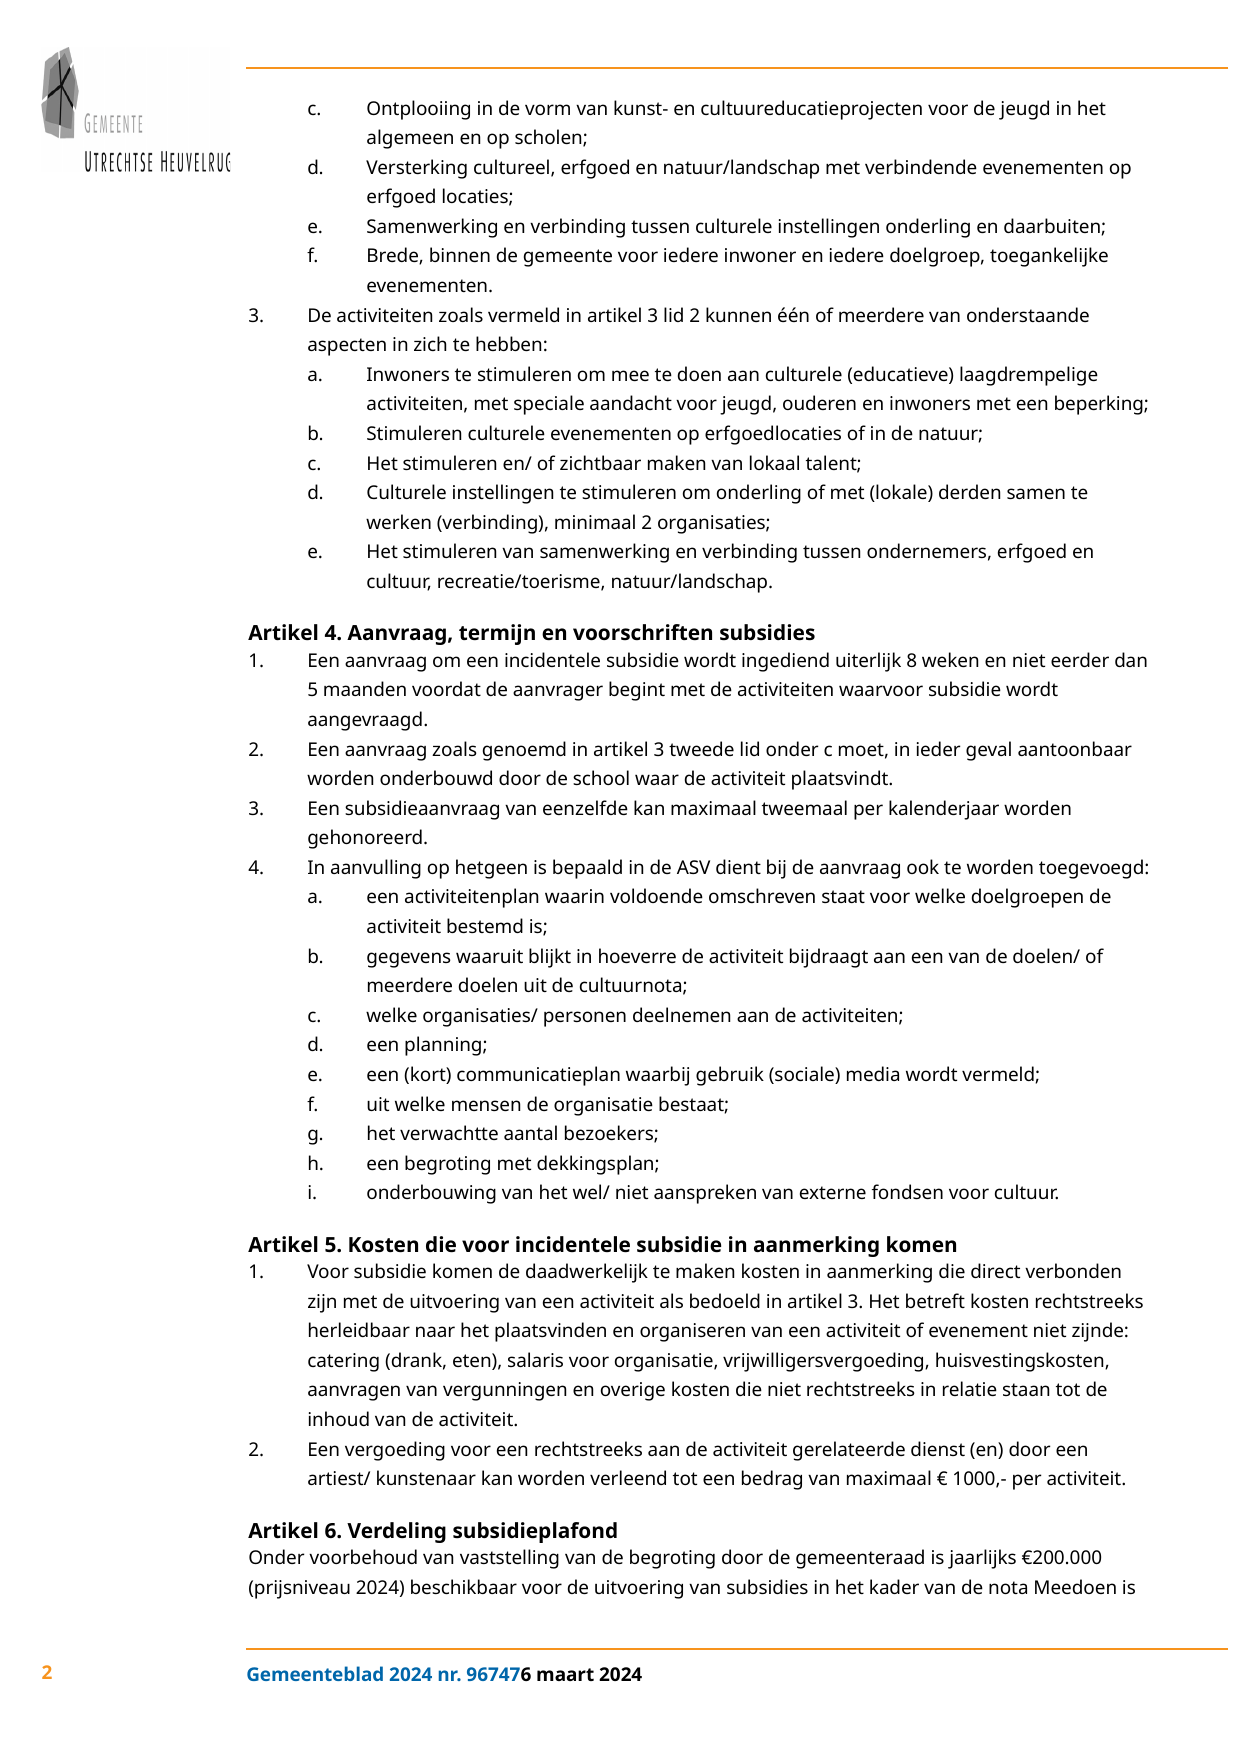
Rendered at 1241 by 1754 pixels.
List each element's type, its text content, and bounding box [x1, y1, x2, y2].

list Een vergoeding voor een rechtstreeks aan de activiteit gerelateerde dienst (en) door een artiest/ kunstenaar kan worden verleend tot een bedrag van maximaal € 1000,- per activiteit. [248, 1436, 1152, 1491]
list Samenwerking en verbinding tussen culturele instellingen onderling en daarbuiten; [307, 213, 1152, 239]
list Het stimuleren en/ of zichtbaar maken van lokaal talent; [307, 450, 1152, 476]
text Onder voorbehoud van vaststelling van de begroting door de gemeenteraad is jaarlijks €200.000 (prijsniveau 2024) beschikbaar voor de uitvoering van subsidies in het kader van de nota Meedoen is [248, 1544, 1152, 1599]
list In aanvulling op hetgeen is bepaald in de ASV dient bij de aanvraag ook te worden toegevoegd: [248, 854, 1152, 880]
list Voor subsidie komen de daadwerkelijk te maken kosten in aanmerking die direct verbonden zijn met de uitvoering van een activiteit als bedoeld in artikel 3. Het betreft kosten rechtstreeks herleidbaar naar het plaatsvinden en organiseren van een activiteit of evenement niet zijnde: catering (drank, eten), salaris voor organisatie, vrijwilligersvergoeding, huisvestingskosten, aanvragen van vergunningen en overige kosten die niet rechtstreeks in relatie staan tot de inhoud van de activiteit. [248, 1258, 1152, 1432]
list Een subsidieaanvraag van eenzelfde kan maximaal tweemaal per kalenderjaar worden gehonoreerd. [248, 795, 1152, 850]
list een activiteitenplan waarin voldoende omschreven staat voor welke doelgroepen de activiteit bestemd is; [307, 884, 1152, 939]
picture [41, 47, 231, 172]
list het verwachtte aantal bezoekers; [307, 1120, 1152, 1146]
list gegevens waaruit blijkt in hoeverre de activiteit bijdraagt aan een van de doelen/ of meerdere doelen uit de cultuurnota; [307, 943, 1152, 998]
list Ontplooiing in de vorm van kunst- en cultuureducatieprojecten voor de jeugd in het algemeen en op scholen; [307, 95, 1152, 150]
list Een aanvraag om een incidentele subsidie wordt ingediend uiterlijk 8 weken en niet eerder dan 5 maanden voordat de aanvrager begint met de activiteiten waarvoor subsidie wordt aangevraagd. [248, 647, 1152, 732]
list welke organisaties/ personen deelnemen aan de activiteiten; [307, 1002, 1152, 1028]
list onderbouwing van het wel/ niet aanspreken van externe fondsen voor cultuur. [307, 1179, 1152, 1205]
list Brede, binnen de gemeente voor iedere inwoner en iedere doelgroep, toegankelijke evenementen. [307, 243, 1152, 298]
list Culturele instellingen te stimuleren om onderling of met (lokale) derden samen te werken (verbinding), minimaal 2 organisaties; [307, 479, 1152, 535]
list een planning; [307, 1032, 1152, 1057]
list De activiteiten zoals vermeld in artikel 3 lid 2 kunnen één of meerdere van onderstaande aspecten in zich te hebben: [248, 302, 1152, 357]
text Artikel 4. Aanvraag, termijn en voorschriften subsidies [248, 618, 1152, 647]
list een begroting met dekkingsplan; [307, 1150, 1152, 1176]
list Versterking cultureel, erfgoed en natuur/landschap met verbindende evenementen op erfgoed locaties; [307, 154, 1152, 209]
list Het stimuleren van samenwerking en verbinding tussen ondernemers, erfgoed en cultuur, recreatie/toerisme, natuur/landschap. [307, 538, 1152, 594]
text Artikel 5. Kosten die voor incidentele subsidie in aanmerking komen [248, 1230, 1152, 1258]
list uit welke mensen de organisatie bestaat; [307, 1091, 1152, 1116]
list Een aanvraag zoals genoemd in artikel 3 tweede lid onder c moet, in ieder geval aantoonbaar worden onderbouwd door de school waar de activiteit plaatsvindt. [248, 736, 1152, 791]
list een (kort) communicatieplan waarbij gebruik (sociale) media wordt vermeld; [307, 1061, 1152, 1087]
list Inwoners te stimuleren om mee te doen aan culturele (educatieve) laagdrempelige activiteiten, met speciale aandacht voor jeugd, ouderen en inwoners met een beperking; [307, 361, 1152, 416]
text Artikel 6. Verdeling subsidieplafond [248, 1516, 1152, 1544]
list Stimuleren culturele evenementen op erfgoedlocaties of in de natuur; [307, 420, 1152, 446]
